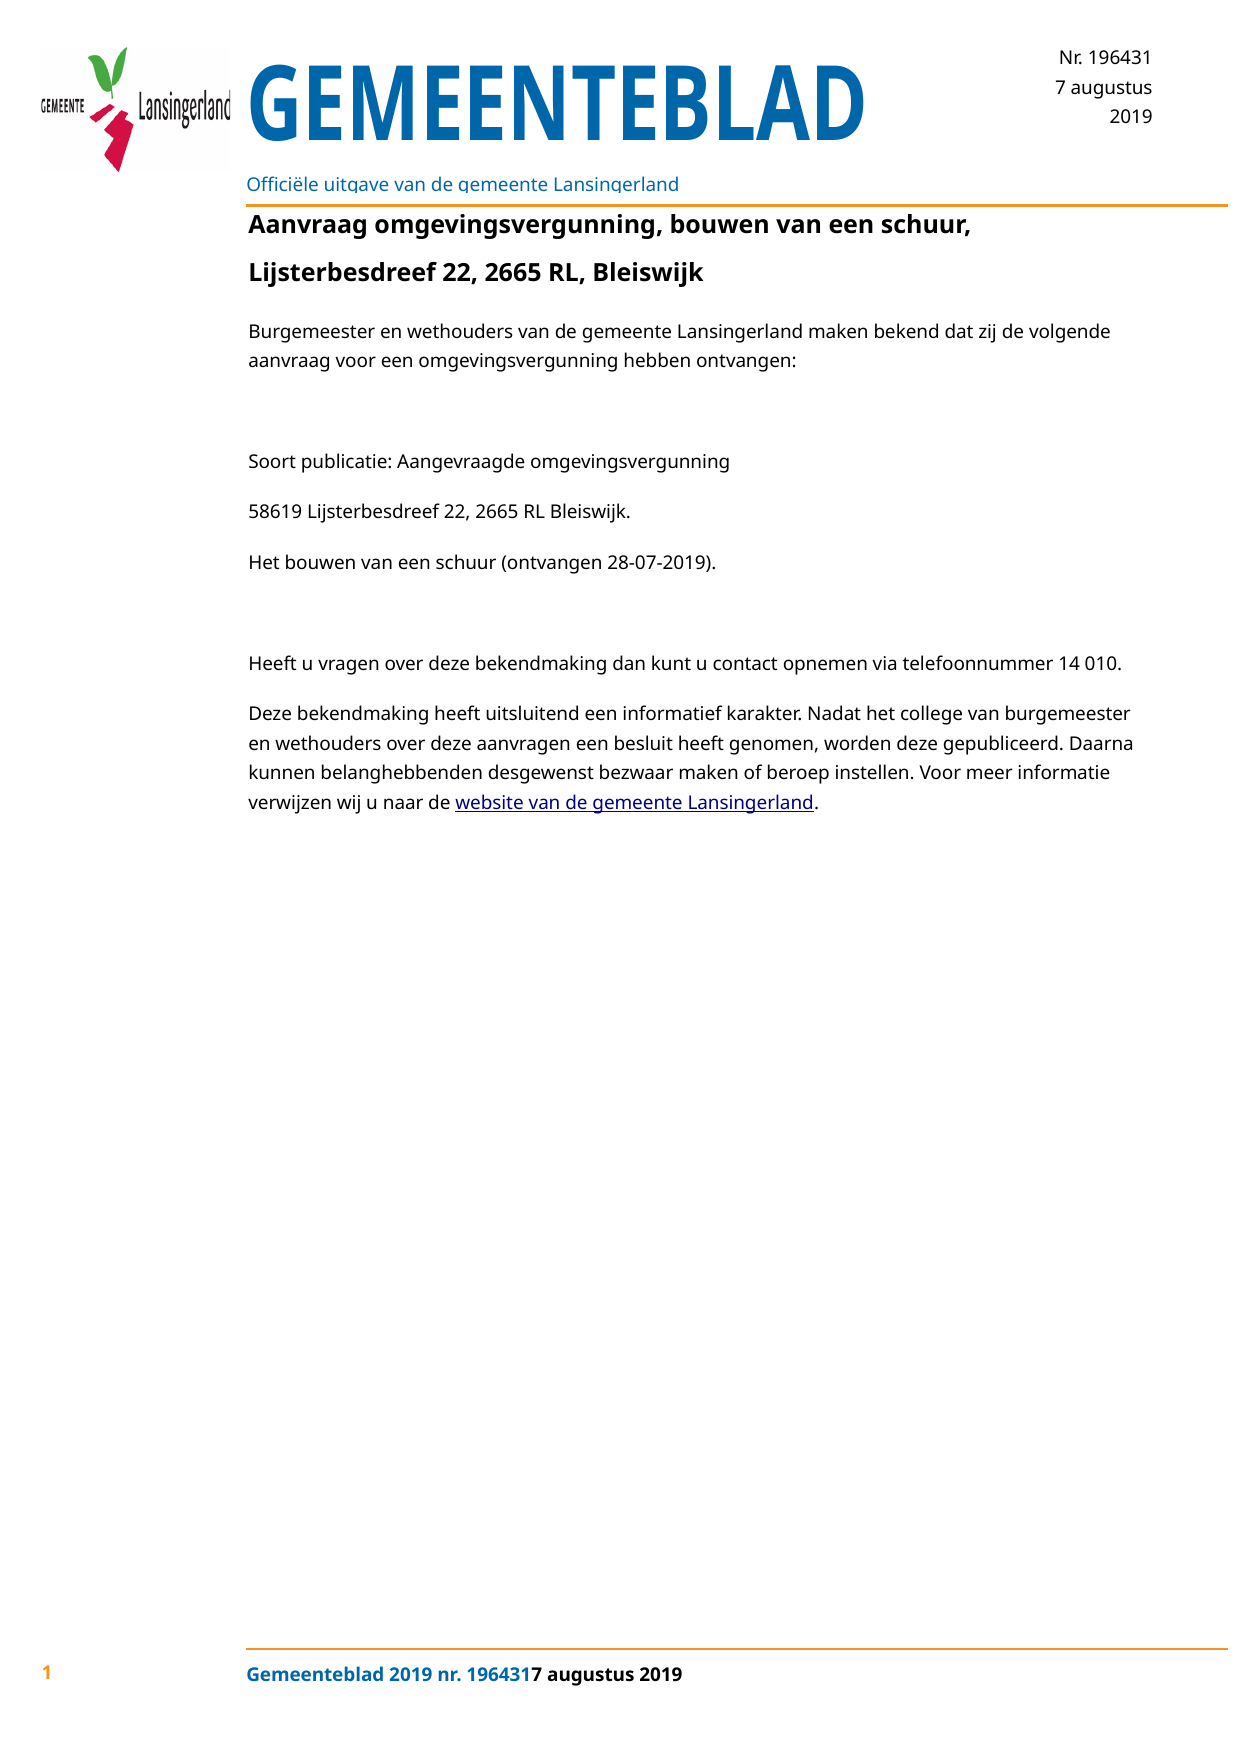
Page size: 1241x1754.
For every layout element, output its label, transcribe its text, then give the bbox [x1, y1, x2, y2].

text Deze bekendmaking heeft uitsluitend een informatief karakter. Nadat het college van burgemeester en wethouders over deze aanvragen een besluit heeft genomen, worden deze gepubliceerd. Daarna kunnen belanghebbenden desgewenst bezwaar maken of beroep instellen. Voor meer informatie verwijzen wij u naar de website van de gemeente Lansingerland. [248, 700, 1152, 815]
text Burgemeester en wethouders van de gemeente Lansingerland maken bekend dat zij de volgende aanvraag voor een omgevingsvergunning hebben ontvangen: [248, 318, 1152, 373]
text Heeft u vragen over deze bekendmaking dan kunt u contact opnemen via telefoonnummer 14 010. [248, 650, 1152, 676]
text Het bouwen van een schuur (ontvangen 28-07-2019). [248, 549, 1152, 575]
text Soort publicatie: Aangevraagde omgevingsvergunning [248, 448, 1152, 474]
text Aanvraag omgevingsvergunning, bouwen van een schuur, Lijsterbesdreef 22, 2665 RL, Bleiswijk [248, 207, 1152, 288]
picture [41, 47, 231, 172]
text 58619 Lijsterbesdreef 22, 2665 RL Bleiswijk. [248, 499, 1152, 524]
